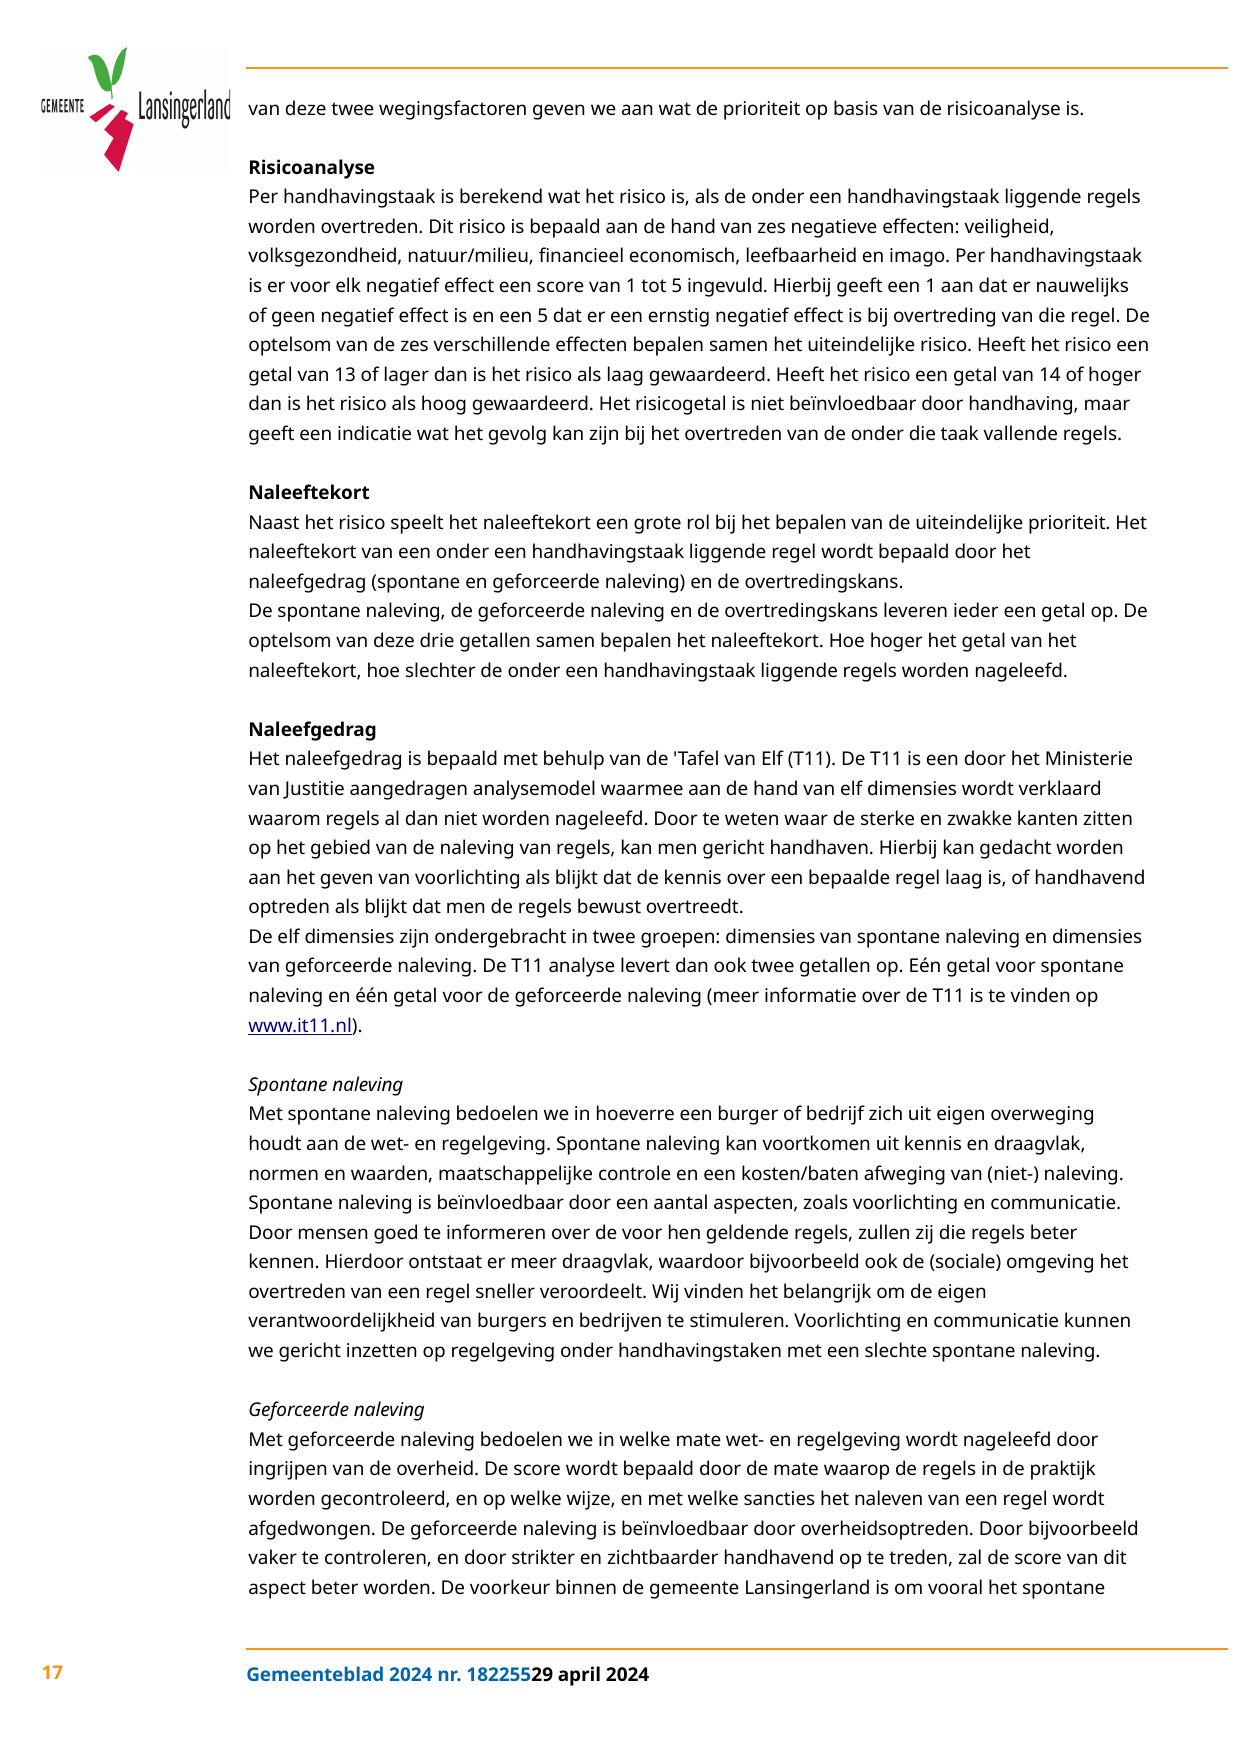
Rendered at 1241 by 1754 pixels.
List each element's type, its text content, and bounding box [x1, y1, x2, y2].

text Naleefgedrag [248, 716, 1152, 742]
text Geforceerde naleving [248, 1396, 1152, 1422]
text Naast het risico speelt het naleeftekort een grote rol bij het bepalen van de uiteindelijke prioriteit. Het naleeftekort van een onder een handhavingstaak liggende regel wordt bepaald door het naleefgedrag (spontane en geforceerde naleving) en de overtredingskans. [248, 509, 1152, 594]
text Per handhavingstaak is berekend wat het risico is, als de onder een handhavingstaak liggende regels worden overtreden. Dit risico is bepaald aan de hand van zes negatieve effecten: veiligheid, volksgezondheid, natuur/milieu, financieel economisch, leefbaarheid en imago. Per handhavingstaak is er voor elk negatief effect een score van 1 tot 5 ingevuld. Hierbij geeft een 1 aan dat er nauwelijks of geen negatief effect is en een 5 dat er een ernstig negatief effect is bij overtreding van die regel. De optelsom van de zes verschillende effecten bepalen samen het uiteindelijke risico. Heeft het risico een getal van 13 of lager dan is het risico als laag gewaardeerd. Heeft het risico een getal van 14 of hoger dan is het risico als hoog gewaardeerd. Het risicogetal is niet beïnvloedbaar door handhaving, maar geeft een indicatie wat het gevolg kan zijn bij het overtreden van de onder die taak vallende regels. [248, 183, 1152, 446]
text van deze twee wegingsfactoren geven we aan wat de prioriteit op basis van de risicoanalyse is. [248, 95, 1152, 121]
text Met geforceerde naleving bedoelen we in welke mate wet- en regelgeving wordt nageleefd door ingrijpen van de overheid. De score wordt bepaald door de mate waarop de regels in de praktijk worden gecontroleerd, en op welke wijze, en met welke sancties het naleven van een regel wordt afgedwongen. De geforceerde naleving is beïnvloedbaar door overheidsoptreden. Door bijvoorbeeld vaker te controleren, en door strikter en zichtbaarder handhavend op te treden, zal de score van dit aspect beter worden. De voorkeur binnen de gemeente Lansingerland is om vooral het spontane [248, 1426, 1152, 1600]
text De spontane naleving, de geforceerde naleving en de overtredingskans leveren ieder een getal op. De optelsom van deze drie getallen samen bepalen het naleeftekort. Hoe hoger het getal van het naleeftekort, hoe slechter de onder een handhavingstaak liggende regels worden nageleefd. [248, 598, 1152, 683]
text Risicoanalyse [248, 154, 1152, 180]
text Naleeftekort [248, 479, 1152, 505]
text Spontane naleving is beïnvloedbaar door een aantal aspecten, zoals voorlichting en communicatie. Door mensen goed te informeren over de voor hen geldende regels, zullen zij die regels beter kennen. Hierdoor ontstaat er meer draagvlak, waardoor bijvoorbeeld ook de (sociale) omgeving het overtreden van een regel sneller veroordeelt. Wij vinden het belangrijk om de eigen verantwoordelijkheid van burgers en bedrijven te stimuleren. Voorlichting en communicatie kunnen we gericht inzetten op regelgeving onder handhavingstaken met een slechte spontane naleving. [248, 1189, 1152, 1363]
text De elf dimensies zijn ondergebracht in twee groepen: dimensies van spontane naleving en dimensies van geforceerde naleving. De T11 analyse levert dan ook twee getallen op. Eén getal voor spontane naleving en één getal voor de geforceerde naleving (meer informatie over de T11 is te vinden op www.it11.nl). [248, 923, 1152, 1038]
text Met spontane naleving bedoelen we in hoeverre een burger of bedrijf zich uit eigen overweging houdt aan de wet- en regelgeving. Spontane naleving kan voortkomen uit kennis en draagvlak, normen en waarden, maatschappelijke controle en een kosten/baten afweging van (niet-) naleving. [248, 1101, 1152, 1186]
picture [41, 47, 231, 172]
text Het naleefgedrag is bepaald met behulp van de 'Tafel van Elf (T11). De T11 is een door het Ministerie van Justitie aangedragen analysemodel waarmee aan de hand van elf dimensies wordt verklaard waarom regels al dan niet worden nageleefd. Door te weten waar de sterke en zwakke kanten zitten op het gebied van de naleving van regels, kan men gericht handhaven. Hierbij kan gedacht worden aan het geven van voorlichting als blijkt dat de kennis over een bepaalde regel laag is, of handhavend optreden als blijkt dat men de regels bewust overtreedt. [248, 746, 1152, 919]
text Spontane naleving [248, 1071, 1152, 1097]
